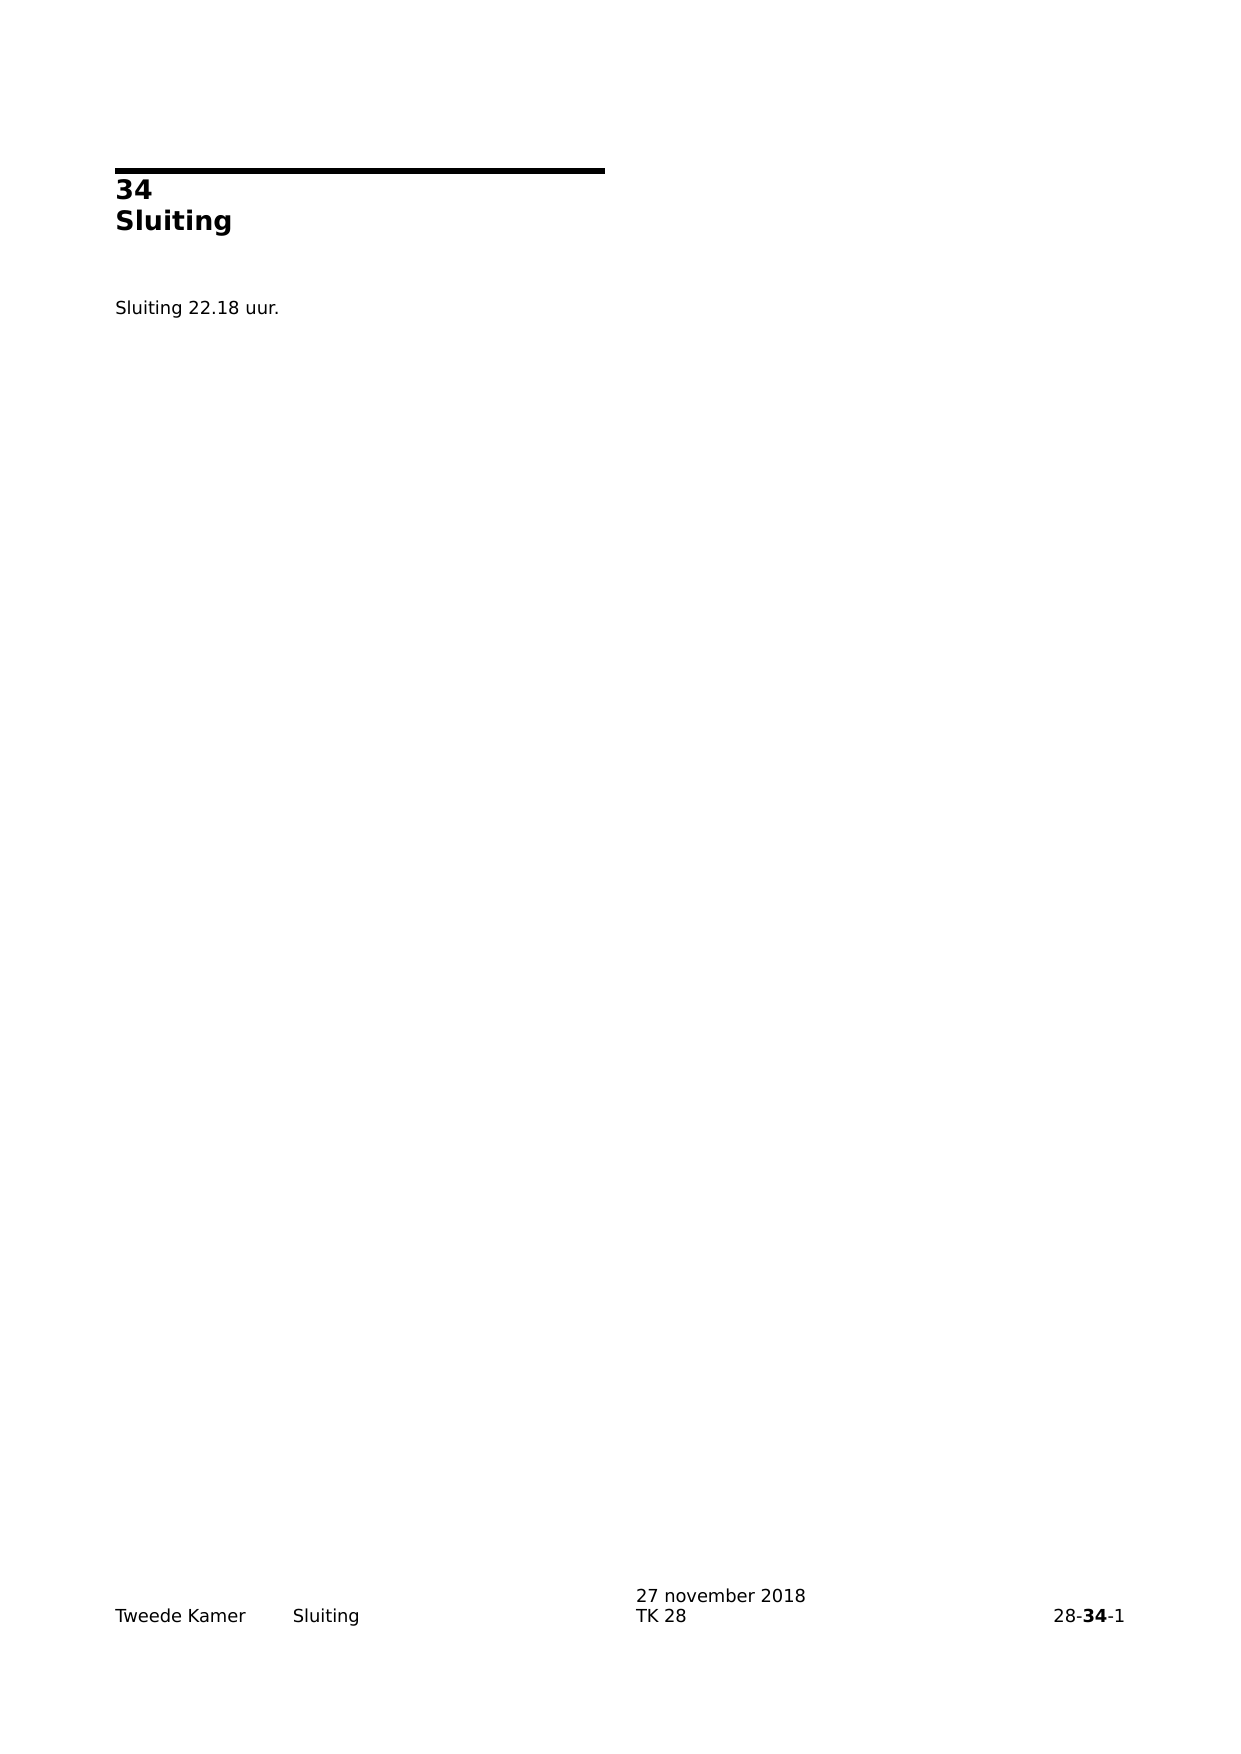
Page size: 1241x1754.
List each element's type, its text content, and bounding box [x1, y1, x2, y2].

text Sluiting 22.18 uur. [115, 298, 605, 318]
title 34 Sluiting [115, 174, 605, 237]
